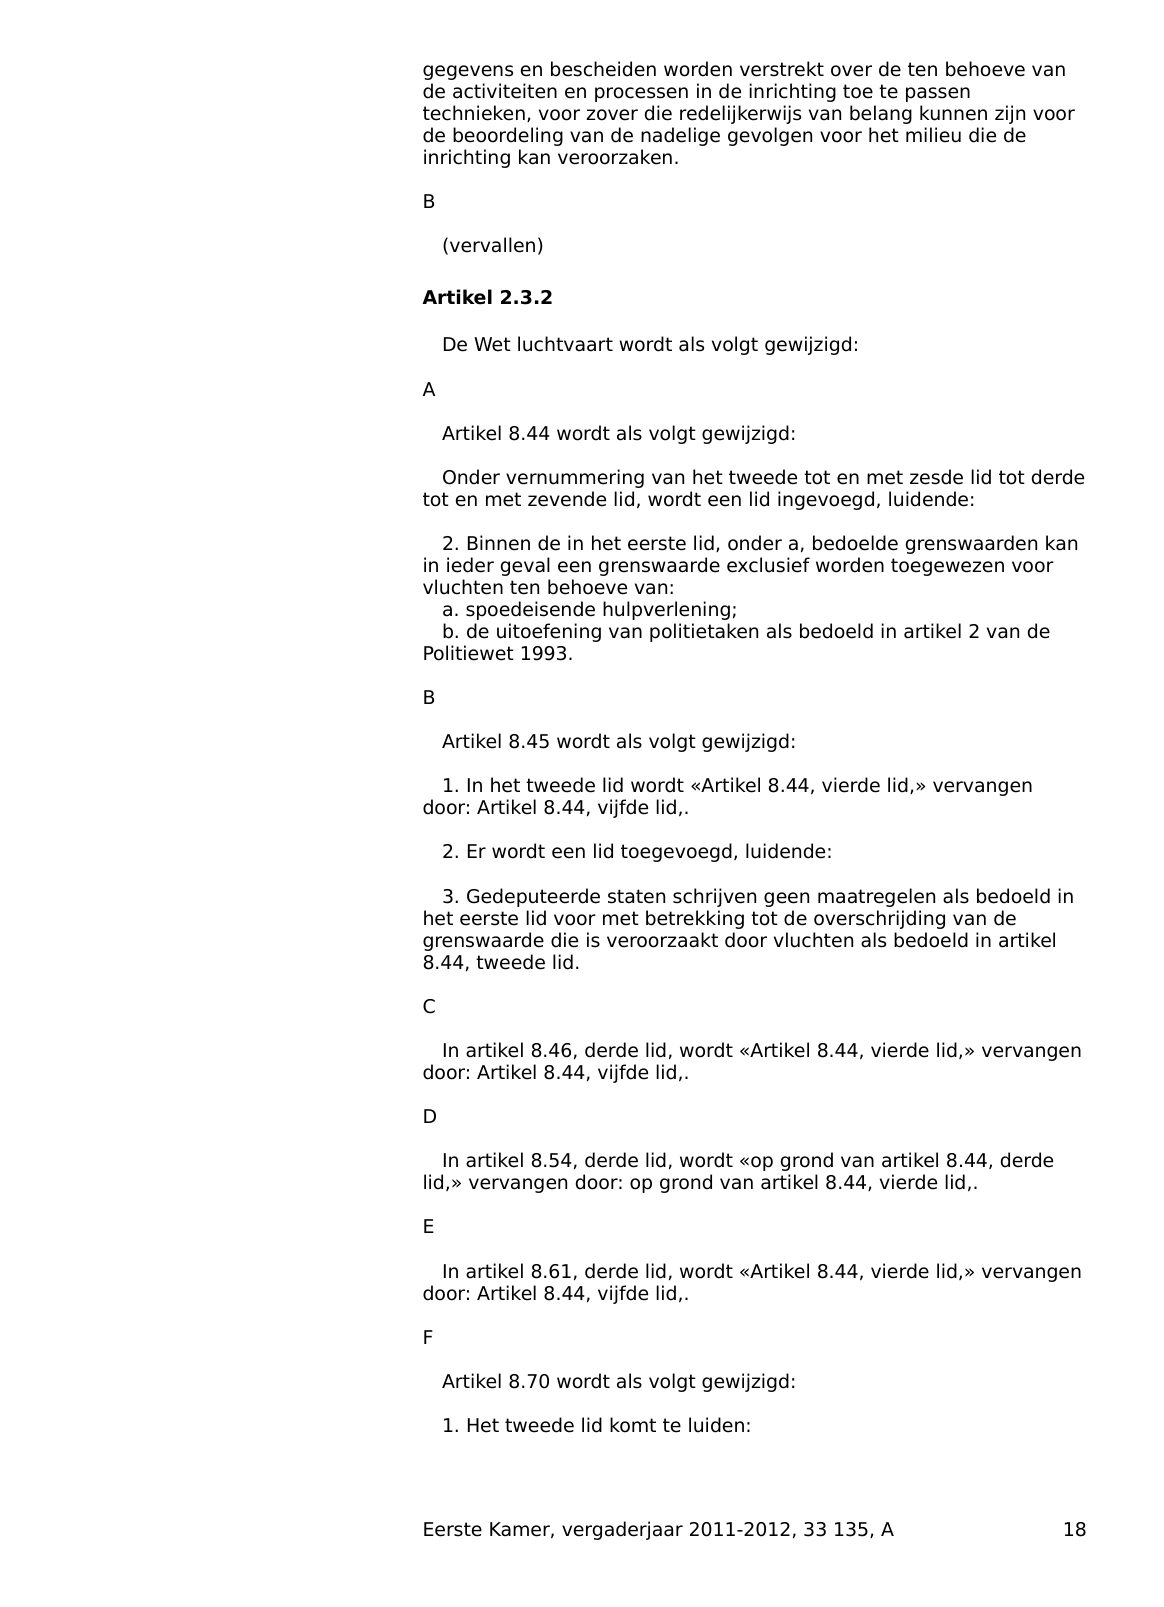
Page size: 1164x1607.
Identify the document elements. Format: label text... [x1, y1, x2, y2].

text In artikel 8.46, derde lid, wordt «Artikel 8.44, vierde lid,» vervangen door: Artikel 8.44, vijfde lid,. [422, 1040, 1087, 1084]
text In artikel 8.61, derde lid, wordt «Artikel 8.44, vierde lid,» vervangen door: Artikel 8.44, vijfde lid,. [422, 1261, 1087, 1304]
subtitle Artikel 2.3.2 [422, 287, 1087, 309]
text Artikel 8.70 wordt als volgt gewijzigd: [422, 1371, 1087, 1393]
text 2. Binnen de in het eerste lid, onder a, bedoelde grenswaarden kan in ieder geval een grenswaarde exclusief worden toegewezen voor vluchten ten behoeve van: [422, 533, 1087, 599]
text a. spoedeisende hulpverlening; [422, 599, 1087, 621]
text B [422, 687, 1087, 709]
text In artikel 8.54, derde lid, wordt «op grond van artikel 8.44, derde lid,» vervangen door: op grond van artikel 8.44, vierde lid,. [422, 1150, 1087, 1194]
text A [422, 378, 1087, 400]
text Artikel 8.44 wordt als volgt gewijzigd: [422, 423, 1087, 444]
text B [422, 191, 1087, 213]
text 3. Gedeputeerde staten schrijven geen maatregelen als bedoeld in het eerste lid voor met betrekking tot de overschrijding van de grenswaarde die is veroorzaakt door vluchten als bedoeld in artikel 8.44, tweede lid. [422, 886, 1087, 973]
text D [422, 1106, 1087, 1128]
text Onder vernummering van het tweede tot en met zesde lid tot derde tot en met zevende lid, wordt een lid ingevoegd, luidende: [422, 467, 1087, 511]
text C [422, 996, 1087, 1018]
text 1. Het tweede lid komt te luiden: [422, 1415, 1087, 1437]
text 2. Er wordt een lid toegevoegd, luidende: [422, 841, 1087, 863]
text gegevens en bescheiden worden verstrekt over de ten behoeve van de activiteiten en processen in de inrichting toe te passen technieken, voor zover die redelijkerwijs van belang kunnen zijn voor de beoordeling van de nadelige gevolgen voor het milieu die de inrichting kan veroorzaken. [422, 59, 1087, 169]
text (vervallen) [422, 235, 1087, 257]
text 1. In het tweede lid wordt «Artikel 8.44, vierde lid,» vervangen door: Artikel 8.44, vijfde lid,. [422, 775, 1087, 819]
text F [422, 1327, 1087, 1349]
text E [422, 1216, 1087, 1238]
text b. de uitoefening van politietaken als bedoeld in artikel 2 van de Politiewet 1993. [422, 621, 1087, 665]
text Artikel 8.45 wordt als volgt gewijzigd: [422, 731, 1087, 753]
text De Wet luchtvaart wordt als volgt gewijzigd: [422, 334, 1087, 356]
